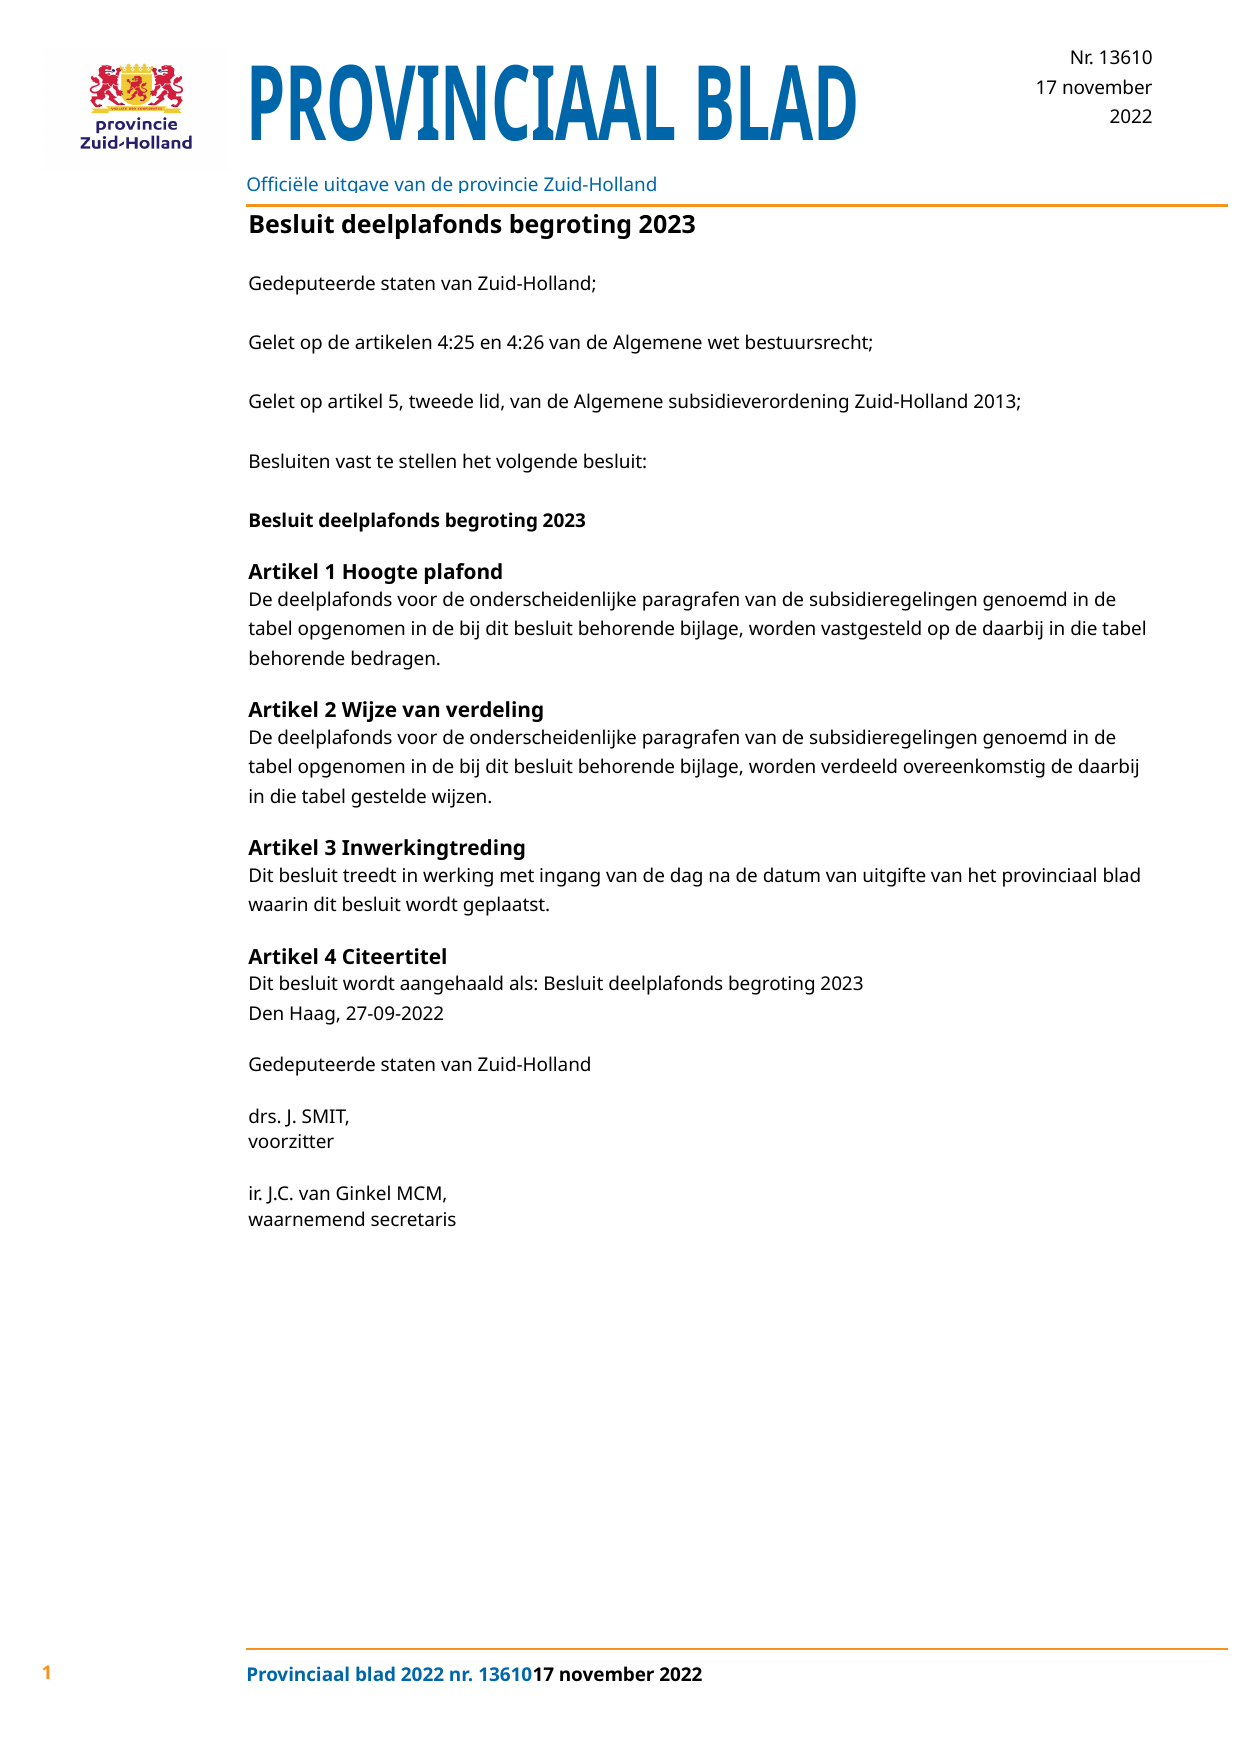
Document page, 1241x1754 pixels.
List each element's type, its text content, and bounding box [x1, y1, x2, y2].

text Gelet op artikel 5, tweede lid, van de Algemene subsidieverordening Zuid-Holland 2013; [248, 389, 1152, 414]
text Artikel 1 Hoogte plafond [248, 557, 1152, 586]
picture [41, 47, 231, 172]
text drs. J. SMIT, [248, 1103, 1152, 1128]
text Gedeputeerde staten van Zuid-Holland [248, 1051, 1152, 1077]
text Artikel 3 Inwerkingtreding [248, 833, 1152, 862]
text Gedeputeerde staten van Zuid-Holland; [248, 270, 1152, 296]
text ir. J.C. van Ginkel MCM, [248, 1180, 1152, 1206]
text waarnemend secretaris [248, 1206, 1152, 1231]
text De deelplafonds voor de onderscheidenlijke paragrafen van de subsidieregelingen genoemd in de tabel opgenomen in de bij dit besluit behorende bijlage, worden verdeeld overeenkomstig de daarbij in die tabel gestelde wijzen. [248, 724, 1152, 809]
text Gelet op de artikelen 4:25 en 4:26 van de Algemene wet bestuursrecht; [248, 329, 1152, 355]
text Dit besluit treedt in werking met ingang van de dag na de datum van uitgifte van het provinciaal blad waarin dit besluit wordt geplaatst. [248, 862, 1152, 917]
text Artikel 2 Wijze van verdeling [248, 695, 1152, 724]
text Besluit deelplafonds begroting 2023 [248, 207, 1152, 241]
text Dit besluit wordt aangehaald als: Besluit deelplafonds begroting 2023 [248, 970, 1152, 996]
text Besluiten vast te stellen het volgende besluit: [248, 448, 1152, 473]
text Besluit deelplafonds begroting 2023 [248, 507, 1152, 533]
text voorzitter [248, 1128, 1152, 1154]
text Artikel 4 Citeertitel [248, 942, 1152, 970]
text De deelplafonds voor de onderscheidenlijke paragrafen van de subsidieregelingen genoemd in de tabel opgenomen in de bij dit besluit behorende bijlage, worden vastgesteld op de daarbij in die tabel behorende bedragen. [248, 586, 1152, 671]
text Den Haag, 27-09-2022 [248, 1000, 1152, 1026]
